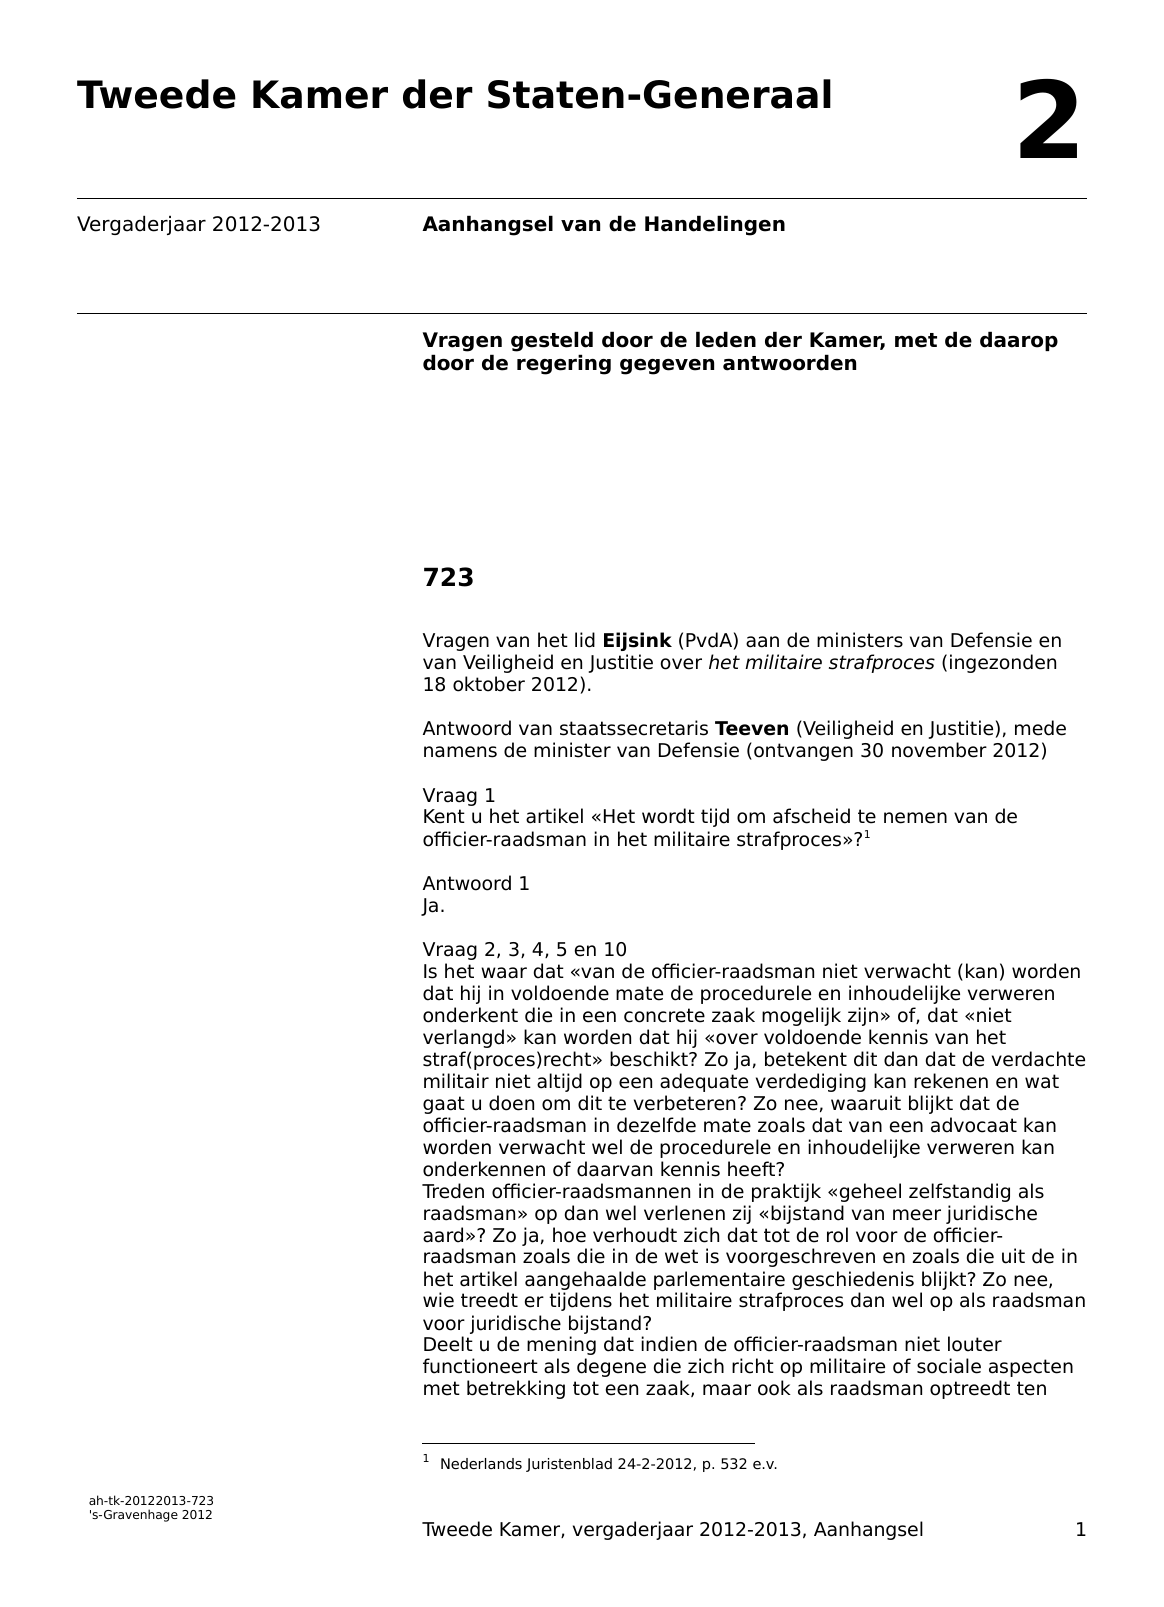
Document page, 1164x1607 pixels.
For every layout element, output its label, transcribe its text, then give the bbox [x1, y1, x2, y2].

text Antwoord van staatssecretaris Teeven (Veiligheid en Justitie), mede namens de minister van Defensie (ontvangen 30 november 2012) [422, 718, 1087, 762]
text Antwoord 1 [422, 873, 1087, 894]
table_cell Vergaderjaar 2012-2013 [77, 199, 422, 313]
text Kent u het artikel «Het wordt tijd om afscheid te nemen van de officier-raadsman in het militaire strafproces»? [422, 806, 1087, 850]
table_header Tweede Kamer der Staten-Generaal [77, 59, 886, 198]
text Nederlands Juristenblad 24-2-2012, p. 532 e.v. [422, 1452, 1087, 1474]
text ah-tk-20122013-723 [88, 1494, 323, 1508]
table_cell [77, 314, 422, 375]
text Vragen van het lid Eijsink (PvdA) aan de ministers van Defensie en van Veiligheid en Justitie over het militaire strafproces (ingezonden 18 oktober 2012). [422, 630, 1087, 696]
text Treden officier-raadsmannen in de praktijk «geheel zelfstandig als raadsman» op dan wel verlenen zij «bijstand van meer juridische aard»? Zo ja, hoe verhoudt zich dat tot de rol voor de officier-raadsman zoals die in de wet is voorgeschreven en zoals die uit de in het artikel aangehaalde parlementaire geschiedenis blijkt? Zo nee, wie treedt er tijdens het militaire strafproces dan wel op als raadsman voor juridische bijstand? [422, 1181, 1087, 1334]
text Ja. [422, 894, 1087, 917]
text 723 [422, 563, 1087, 592]
text Is het waar dat «van de officier-raadsman niet verwacht (kan) worden dat hij in voldoende mate de procedurele en inhoudelijke verweren onderkent die in een concrete zaak mogelijk zijn» of, dat «niet verlangd» kan worden dat hij «over voldoende kennis van het straf(proces)recht» beschikt? Zo ja, betekent dit dan dat de verdachte militair niet altijd op een adequate verdediging kan rekenen en wat gaat u doen om dit te verbeteren? Zo nee, waaruit blijkt dat de officier-raadsman in dezelfde mate zoals dat van een advocaat kan worden verwacht wel de procedurele en inhoudelijke verweren kan onderkennen of daarvan kennis heeft? [422, 961, 1087, 1181]
text Deelt u de mening dat indien de officier-raadsman niet louter functioneert als degene die zich richt op militaire of sociale aspecten met betrekking tot een zaak, maar ook als raadsman optreedt ten [422, 1334, 1087, 1400]
text 's-Gravenhage 2012 [88, 1508, 323, 1522]
text Vraag 1 [422, 784, 1087, 806]
table_cell Vragen gesteld door de leden der Kamer, met de daarop door de regering gegeven antwoorden [422, 314, 1087, 375]
table_cell Aanhangsel van de Handelingen [422, 199, 1087, 313]
table_header 2 [886, 59, 1087, 198]
text Vraag 2, 3, 4, 5 en 10 [422, 939, 1087, 961]
